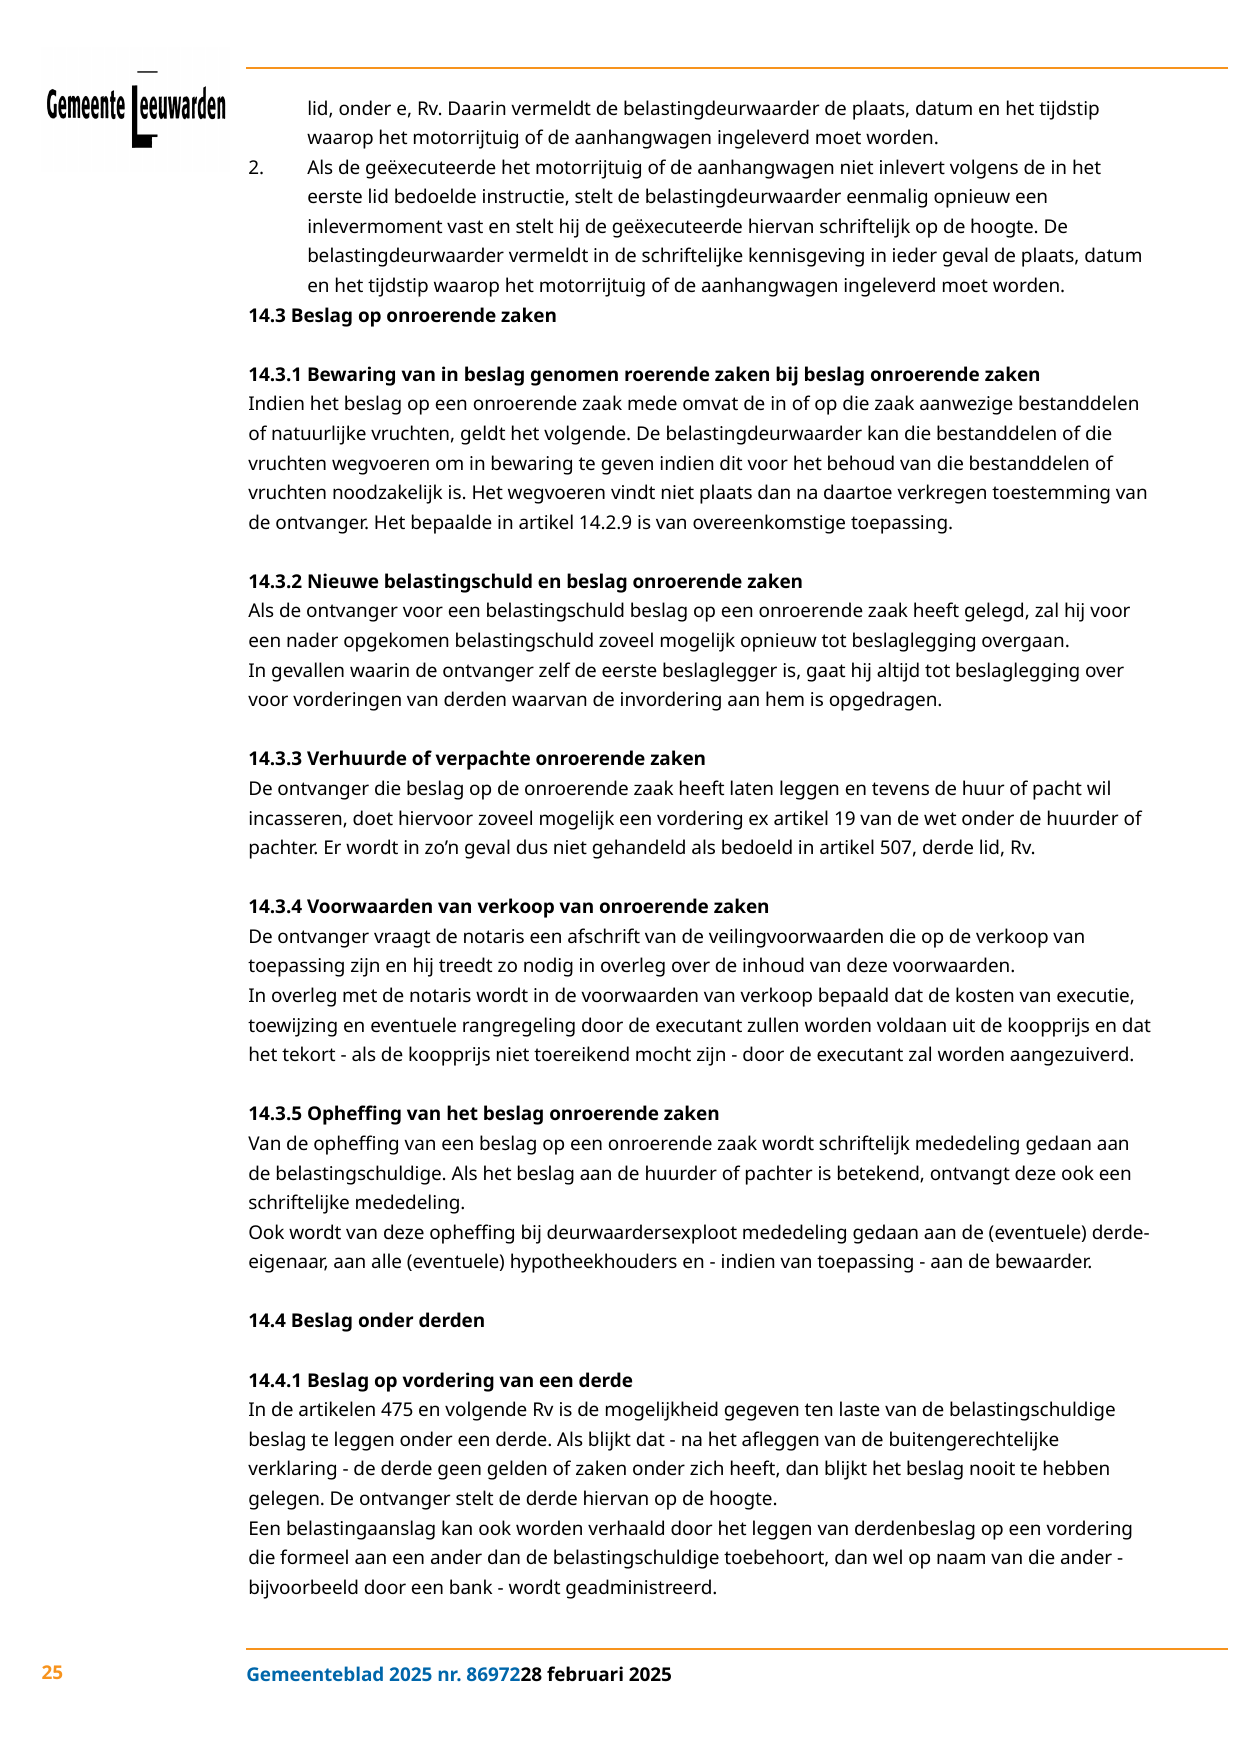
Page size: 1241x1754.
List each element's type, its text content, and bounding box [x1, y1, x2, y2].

text 14.3.3 Verhuurde of verpachte onroerende zaken [248, 746, 1152, 771]
text 14.3.5 Opheffing van het beslag onroerende zaken [248, 1101, 1152, 1126]
picture [41, 47, 231, 172]
text De ontvanger vraagt de notaris een afschrift van de veilingvoorwaarden die op de verkoop van toepassing zijn en hij treedt zo nodig in overleg over de inhoud van deze voorwaarden. [248, 923, 1152, 978]
text 14.4.1 Beslag op vordering van een derde [248, 1367, 1152, 1393]
text In de artikelen 475 en volgende Rv is de mogelijkheid gegeven ten laste van de belastingschuldige beslag te leggen onder een derde. Als blijkt dat - na het afleggen van de buitengerechtelijke verklaring - de derde geen gelden of zaken onder zich heeft, dan blijkt het beslag nooit te hebben gelegen. De ontvanger stelt de derde hiervan op de hoogte. [248, 1396, 1152, 1511]
list Als de geëxecuteerde het motorrijtuig of de aanhangwagen niet inlevert volgens de in het eerste lid bedoelde instructie, stelt de belastingdeurwaarder eenmalig opnieuw een inlevermoment vast en stelt hij de geëxecuteerde hiervan schriftelijk op de hoogte. De belastingdeurwaarder vermeldt in de schriftelijke kennisgeving in ieder geval de plaats, datum en het tijdstip waarop het motorrijtuig of de aanhangwagen ingeleverd moet worden. [248, 154, 1152, 298]
text Van de opheffing van een beslag op een onroerende zaak wordt schriftelijk mededeling gedaan aan de belastingschuldige. Als het beslag aan de huurder of pachter is betekend, ontvangt deze ook een schriftelijke mededeling. [248, 1130, 1152, 1215]
text Ook wordt van deze opheffing bij deurwaardersexploot mededeling gedaan aan de (eventuele) derde-eigenaar, aan alle (eventuele) hypotheekhouders en - indien van toepassing - aan de bewaarder. [248, 1219, 1152, 1274]
text De ontvanger die beslag op de onroerende zaak heeft laten leggen en tevens de huur of pacht wil incasseren, doet hiervoor zoveel mogelijk een vordering ex artikel 19 van de wet onder de huurder of pachter. Er wordt in zo’n geval dus niet gehandeld als bedoeld in artikel 507, derde lid, Rv. [248, 775, 1152, 860]
text Indien het beslag op een onroerende zaak mede omvat de in of op die zaak aanwezige bestanddelen of natuurlijke vruchten, geldt het volgende. De belastingdeurwaarder kan die bestanddelen of die vruchten wegvoeren om in bewaring te geven indien dit voor het behoud van die bestanddelen of vruchten noodzakelijk is. Het wegvoeren vindt niet plaats dan na daartoe verkregen toestemming van de ontvanger. Het bepaalde in artikel 14.2.9 is van overeenkomstige toepassing. [248, 391, 1152, 535]
text 14.3.1 Bewaring van in beslag genomen roerende zaken bij beslag onroerende zaken [248, 361, 1152, 387]
text In gevallen waarin de ontvanger zelf de eerste beslaglegger is, gaat hij altijd tot beslaglegging over voor vorderingen van derden waarvan de invordering aan hem is opgedragen. [248, 657, 1152, 712]
text 14.3 Beslag op onroerende zaken [248, 302, 1152, 328]
text Als de ontvanger voor een belastingschuld beslag op een onroerende zaak heeft gelegd, zal hij voor een nader opgekomen belastingschuld zoveel mogelijk opnieuw tot beslaglegging overgaan. [248, 598, 1152, 653]
text In overleg met de notaris wordt in de voorwaarden van verkoop bepaald dat de kosten van executie, toewijzing en eventuele rangregeling door de executant zullen worden voldaan uit de koopprijs en dat het tekort - als de koopprijs niet toereikend mocht zijn - door de executant zal worden aangezuiverd. [248, 982, 1152, 1067]
text 14.3.4 Voorwaarden van verkoop van onroerende zaken [248, 893, 1152, 919]
list lid, onder e, Rv. Daarin vermeldt de belastingdeurwaarder de plaats, datum en het tijdstip waarop het motorrijtuig of de aanhangwagen ingeleverd moet worden. [248, 95, 1152, 150]
text 14.3.2 Nieuwe belastingschuld en beslag onroerende zaken [248, 568, 1152, 594]
text Een belastingaanslag kan ook worden verhaald door het leggen van derdenbeslag op een vordering die formeel aan een ander dan de belastingschuldige toebehoort, dan wel op naam van die ander - bijvoorbeeld door een bank - wordt geadministreerd. [248, 1515, 1152, 1600]
text 14.4 Beslag onder derden [248, 1308, 1152, 1333]
